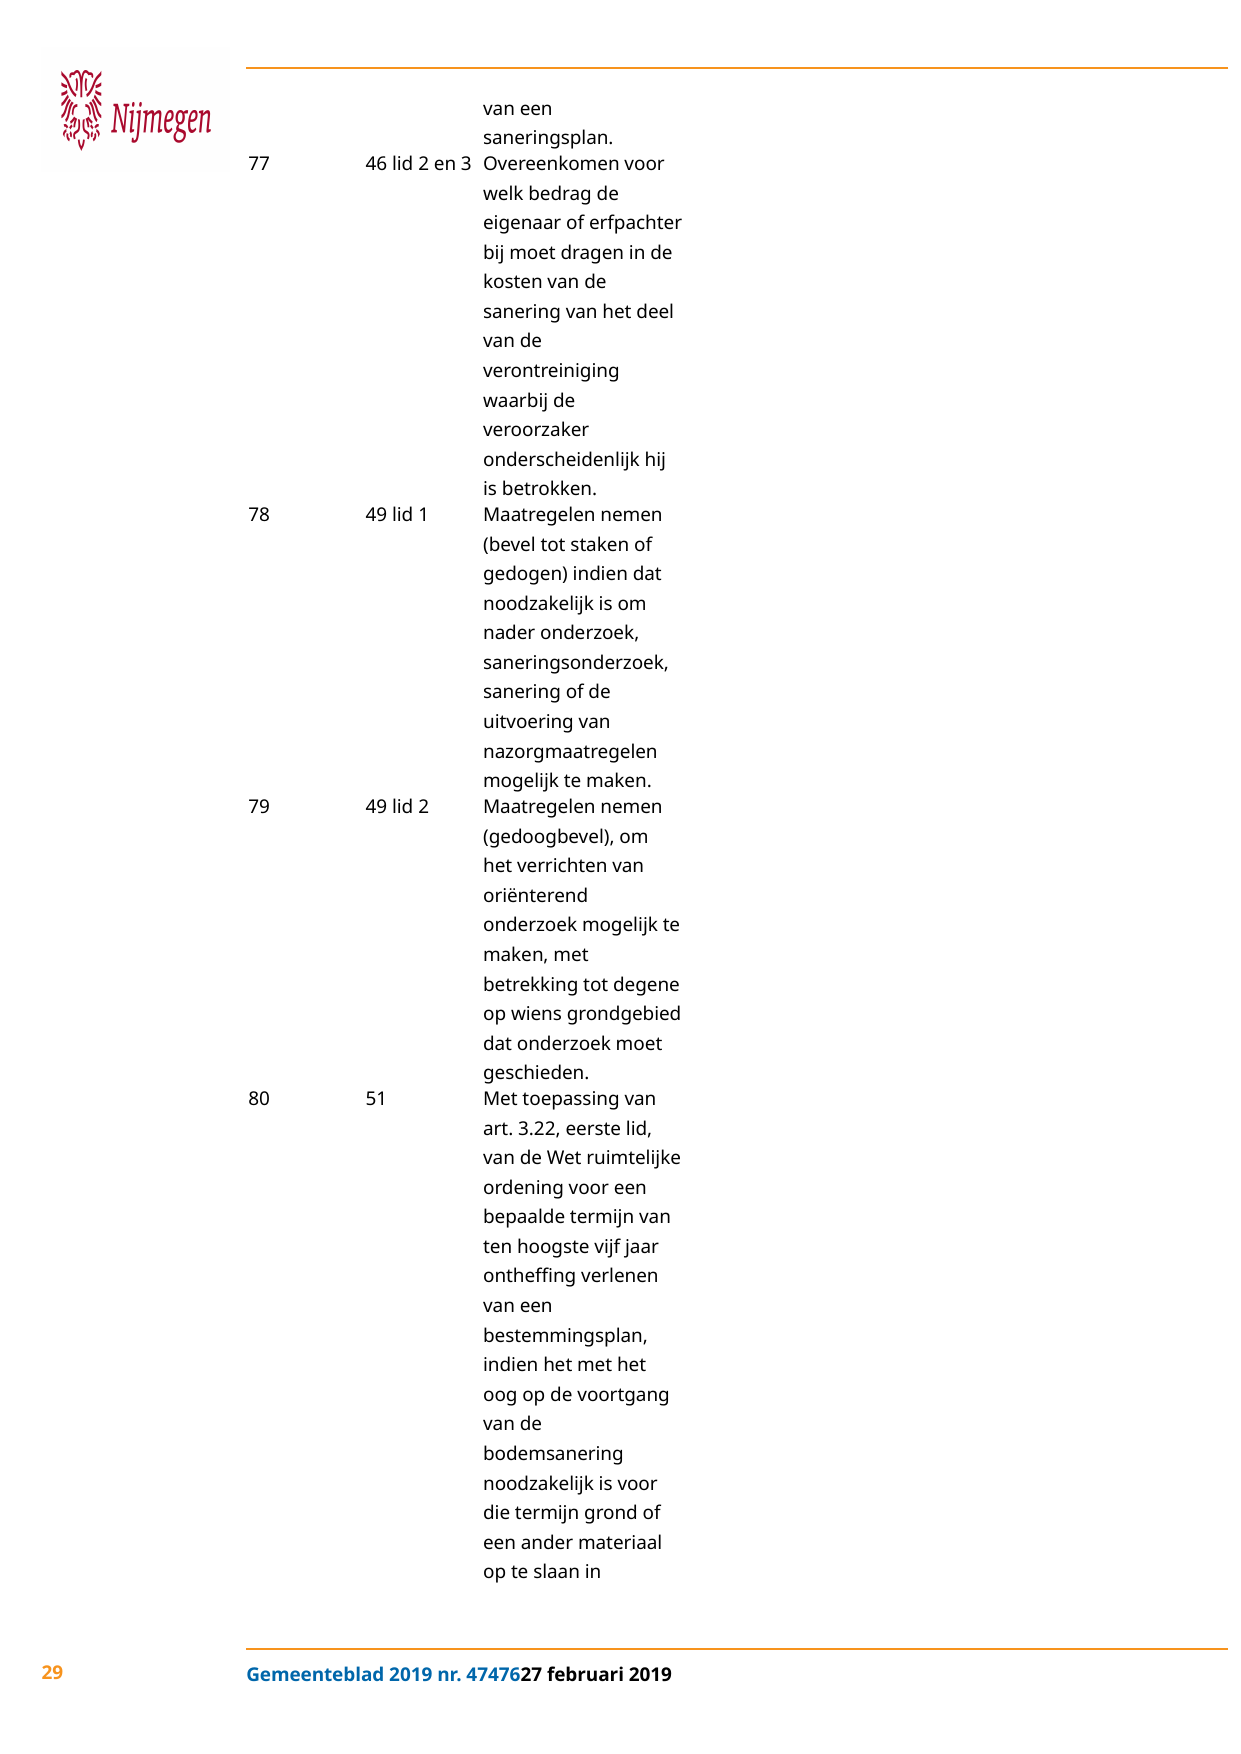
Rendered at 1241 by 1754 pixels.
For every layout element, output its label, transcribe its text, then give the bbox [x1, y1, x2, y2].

table_cell [682, 501, 799, 793]
table_cell [365, 95, 483, 150]
table_cell [1034, 150, 1152, 501]
table_cell 49 lid 2 [365, 793, 483, 1085]
table_cell [682, 1085, 799, 1584]
table_cell 79 [248, 793, 365, 1085]
table_cell 46 lid 2 en 3 [365, 150, 483, 501]
table_cell [799, 1085, 1034, 1584]
table_cell [682, 793, 799, 1085]
table_cell [799, 150, 1034, 501]
table_cell van een saneringsplan. [483, 95, 682, 150]
table_cell 78 [248, 501, 365, 793]
table_cell 77 [248, 150, 365, 501]
table_cell [1034, 95, 1152, 150]
table_cell [799, 501, 1034, 793]
table_cell Maatregelen nemen (bevel tot staken of gedogen) indien dat noodzakelijk is om nader onderzoek, saneringsonderzoek, sanering of de uitvoering van nazorgmaatregelen mogelijk te maken. [483, 501, 682, 793]
table_cell [682, 150, 799, 501]
table_cell [1034, 1085, 1152, 1584]
table_cell Met toepassing van art. 3.22, eerste lid, van de Wet ruimtelijke ordening voor een bepaalde termijn van ten hoogste vijf jaar ontheffing verlenen van een bestemmingsplan, indien het met het oog op de voortgang van de bodemsanering noodzakelijk is voor die termijn grond of een ander materiaal op te slaan in [483, 1085, 682, 1584]
table_cell Overeenkomen voor welk bedrag de eigenaar of erfpachter bij moet dragen in de kosten van de sanering van het deel van de verontreiniging waarbij de veroorzaker onderscheidenlijk hij is betrokken. [483, 150, 682, 501]
table_cell 49 lid 1 [365, 501, 483, 793]
picture [41, 47, 231, 172]
table_cell [1034, 793, 1152, 1085]
table_cell [682, 95, 799, 150]
table_cell [799, 95, 1034, 150]
table_cell Maatregelen nemen (gedoogbevel), om het verrichten van oriënterend onderzoek mogelijk te maken, met betrekking tot degene op wiens grondgebied dat onderzoek moet geschieden. [483, 793, 682, 1085]
table_cell 80 [248, 1085, 365, 1584]
table_cell [799, 793, 1034, 1085]
table_cell 51 [365, 1085, 483, 1584]
table_cell [248, 95, 365, 150]
table_cell [1034, 501, 1152, 793]
